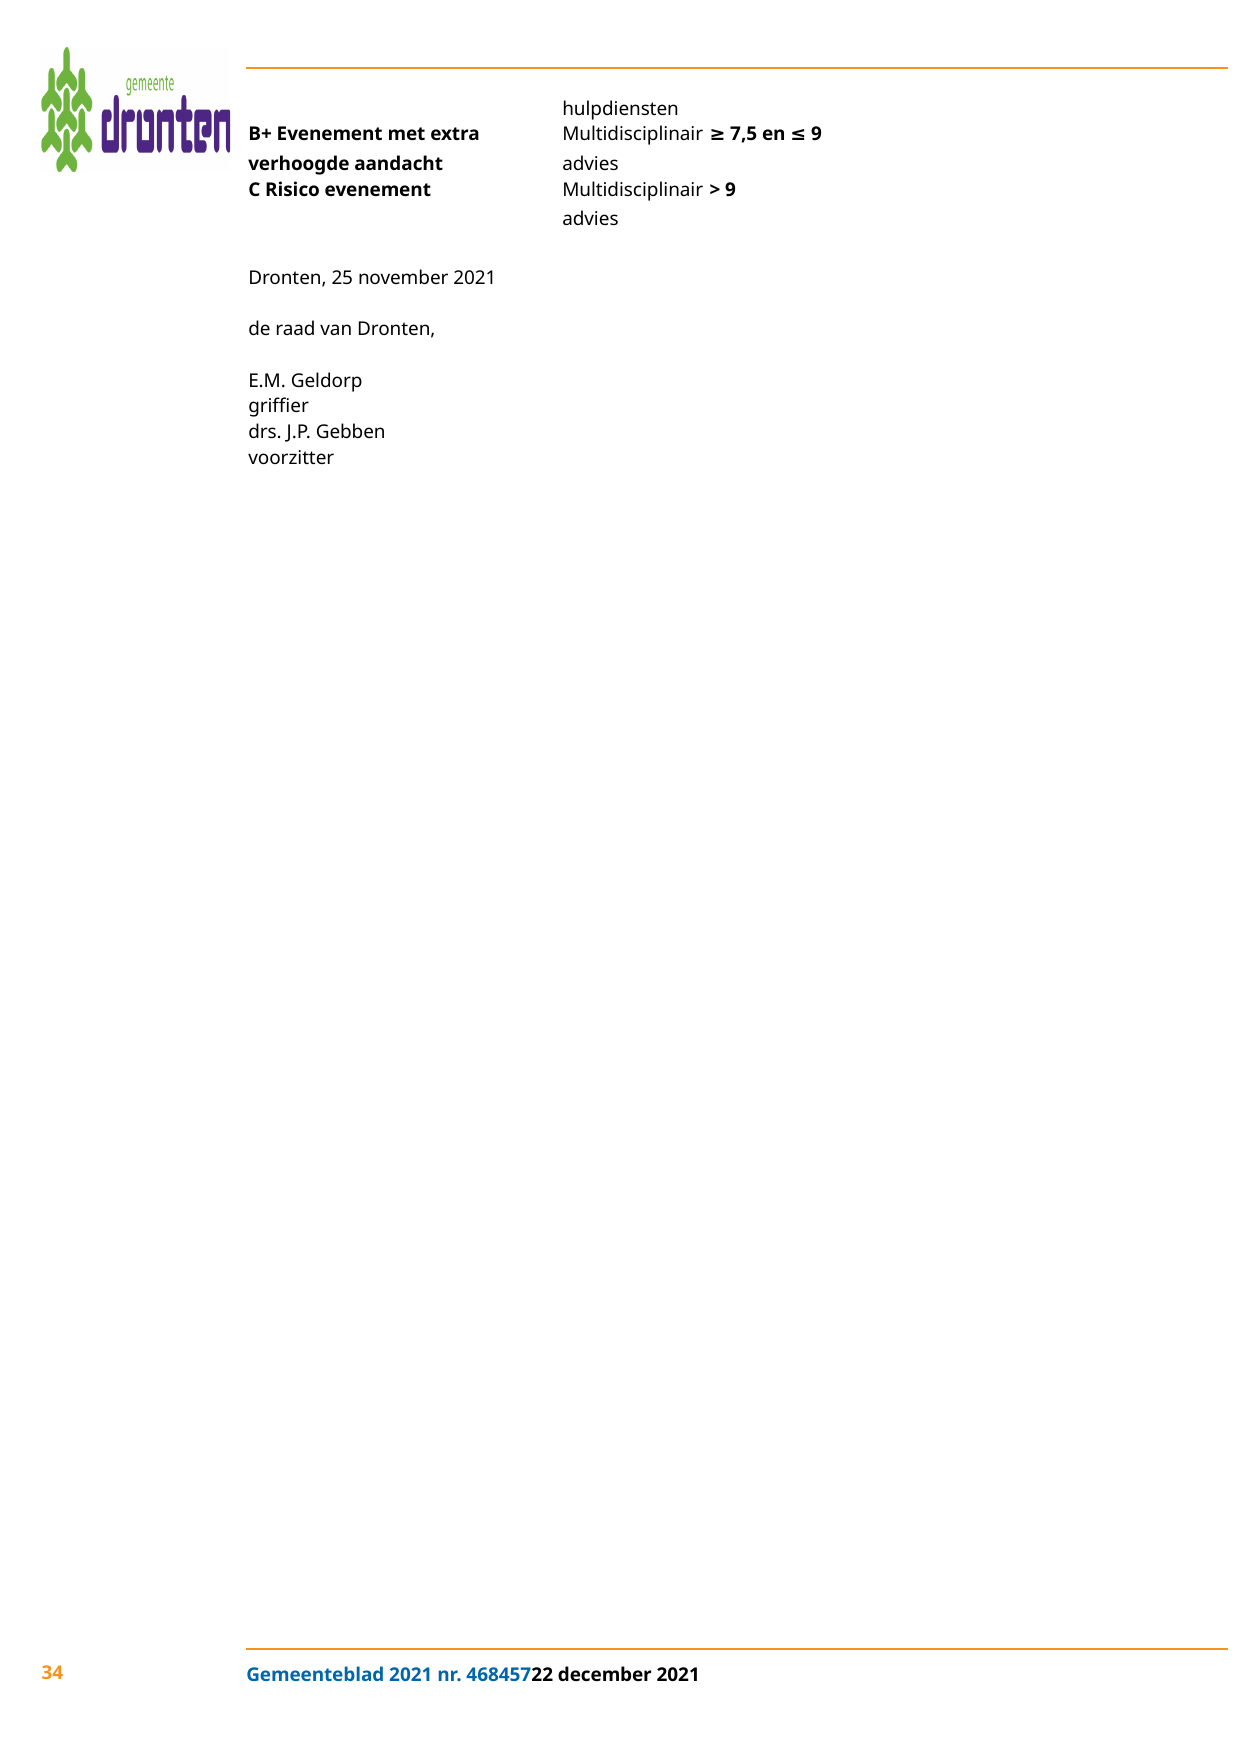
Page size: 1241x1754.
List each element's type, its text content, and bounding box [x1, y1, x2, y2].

table_cell [248, 95, 562, 121]
text voorzitter [248, 444, 1152, 470]
table_cell Multidisciplinair advies [562, 176, 709, 231]
table_cell Multidisciplinair advies [562, 121, 709, 176]
table_cell [709, 95, 857, 121]
table_cell [857, 121, 1004, 176]
text E.M. Geldorp [248, 367, 1152, 393]
table_cell hulpdiensten [562, 95, 709, 121]
text de raad van Dronten, [248, 315, 1152, 341]
table_cell ≥ 7,5 en ≤ 9 [709, 121, 857, 176]
table_cell > 9 [709, 176, 857, 231]
table_cell [1004, 176, 1152, 231]
table_cell C Risico evenement [248, 176, 562, 231]
table_cell B+ Evenement met extra verhoogde aandacht [248, 121, 562, 176]
table_cell [857, 95, 1004, 121]
table_cell [1004, 121, 1152, 176]
table_cell [1004, 95, 1152, 121]
text Dronten, 25 november 2021 [248, 264, 1152, 290]
table_cell [857, 176, 1004, 231]
text drs. J.P. Gebben [248, 418, 1152, 444]
picture [41, 47, 231, 172]
text griffier [248, 393, 1152, 418]
